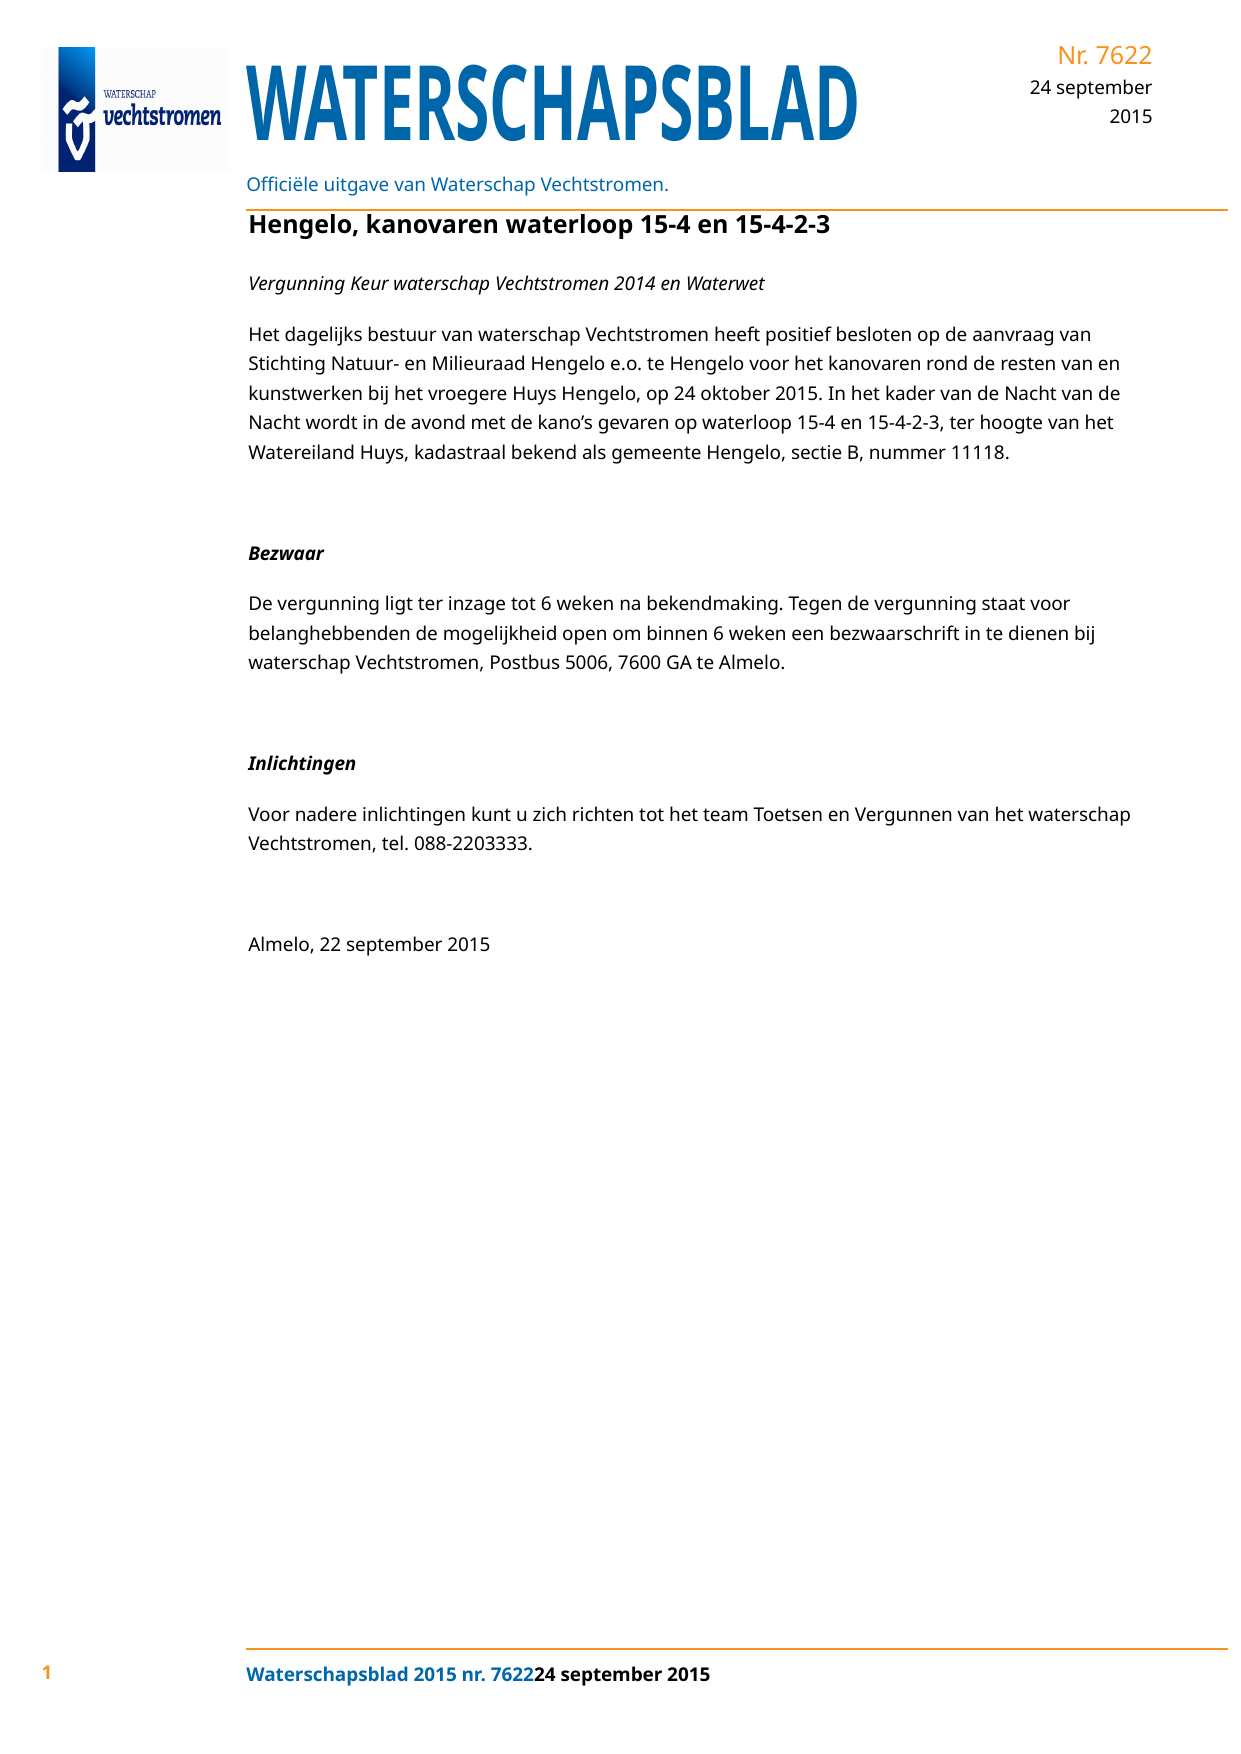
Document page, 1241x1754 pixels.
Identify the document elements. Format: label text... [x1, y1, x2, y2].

text Voor nadere inlichtingen kunt u zich richten tot het team Toetsen en Vergunnen van het waterschap Vechtstromen, tel. 088-2203333. [248, 801, 1152, 856]
text De vergunning ligt ter inzage tot 6 weken na bekendmaking. Tegen de vergunning staat voor belanghebbenden de mogelijkheid open om binnen 6 weken een bezwaarschrift in te dienen bij waterschap Vechtstromen, Postbus 5006, 7600 GA te Almelo. [248, 590, 1152, 675]
text Almelo, 22 september 2015 [248, 931, 1152, 957]
picture [41, 47, 231, 172]
text Het dagelijks bestuur van waterschap Vechtstromen heeft positief besloten op de aanvraag van Stichting Natuur- en Milieuraad Hengelo e.o. te Hengelo voor het kanovaren rond de resten van en kunstwerken bij het vroegere Huys Hengelo, op 24 oktober 2015. In het kader van de Nacht van de Nacht wordt in de avond met de kano’s gevaren op waterloop 15-4 en 15-4-2-3, ter hoogte van het Watereiland Huys, kadastraal bekend als gemeente Hengelo, sectie B, nummer 11118. [248, 321, 1152, 465]
text Inlichtingen [248, 750, 1152, 776]
text Hengelo, kanovaren waterloop 15-4 en 15-4-2-3 [248, 211, 1152, 241]
text Bezwaar [248, 540, 1152, 566]
text Vergunning Keur waterschap Vechtstromen 2014 en Waterwet [248, 270, 1152, 296]
